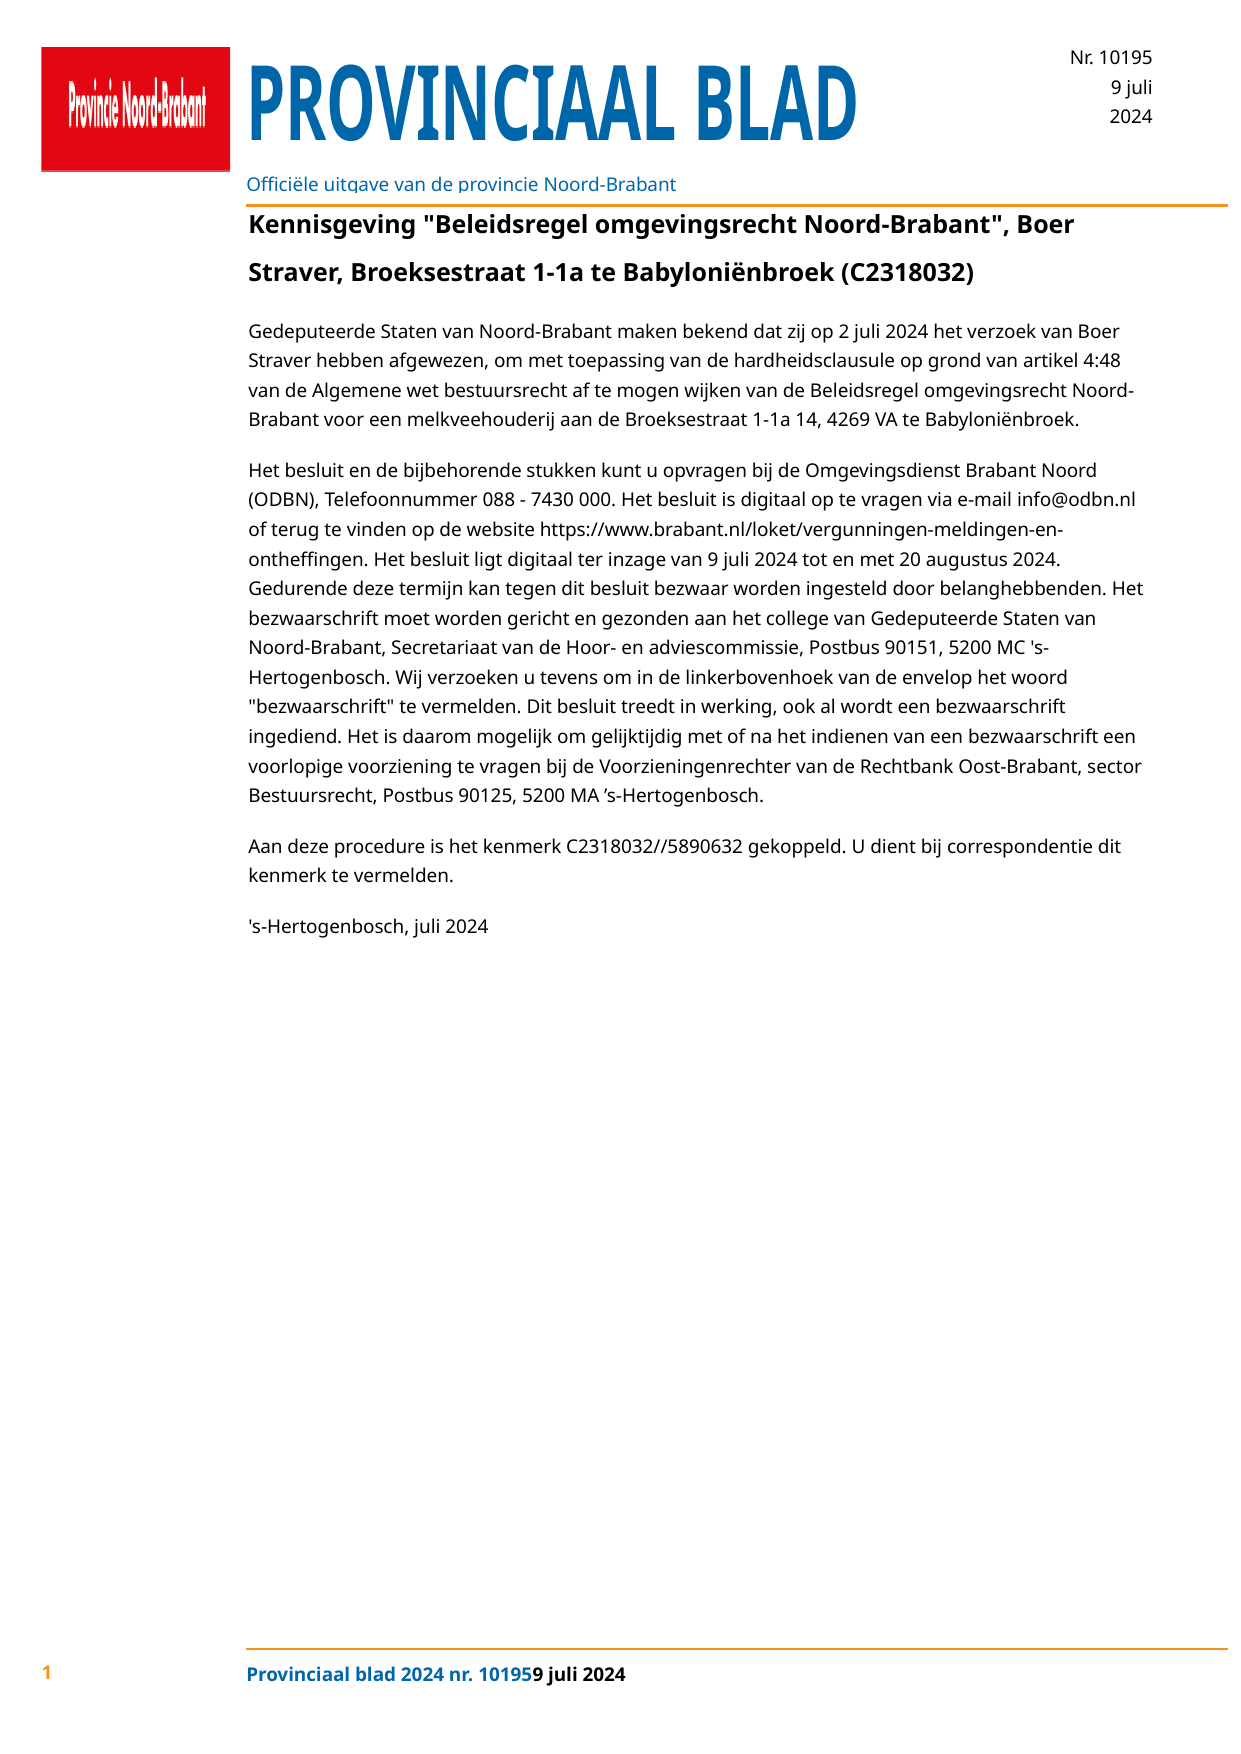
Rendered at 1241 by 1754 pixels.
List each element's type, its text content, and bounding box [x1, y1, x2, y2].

text Kennisgeving "Beleidsregel omgevingsrecht Noord-Brabant", Boer Straver, Broeksestraat 1-1a te Babyloniënbroek (C2318032) [248, 207, 1152, 288]
text 's-Hertogenbosch, juli 2024 [248, 913, 1152, 939]
text Het besluit en de bijbehorende stukken kunt u opvragen bij de Omgevingsdienst Brabant Noord (ODBN), Telefoonnummer 088 - 7430 000. Het besluit is digitaal op te vragen via e-mail info@odbn.nl of terug te vinden op de website https://www.brabant.nl/loket/vergunningen-meldingen-en-ontheffingen. Het besluit ligt digitaal ter inzage van 9 juli 2024 tot en met 20 augustus 2024. Gedurende deze termijn kan tegen dit besluit bezwaar worden ingesteld door belanghebbenden. Het bezwaarschrift moet worden gericht en gezonden aan het college van Gedeputeerde Staten van Noord-Brabant, Secretariaat van de Hoor- en adviescommissie, Postbus 90151, 5200 MC 's-Hertogenbosch. Wij verzoeken u tevens om in de linkerbovenhoek van de envelop het woord "bezwaarschrift" te vermelden. Dit besluit treedt in werking, ook al wordt een bezwaarschrift ingediend. Het is daarom mogelijk om gelijktijdig met of na het indienen van een bezwaarschrift een voorlopige voorziening te vragen bij de Voorzieningenrechter van de Rechtbank Oost-Brabant, sector Bestuursrecht, Postbus 90125, 5200 MA ’s-Hertogenbosch. [248, 457, 1152, 808]
picture [41, 47, 231, 172]
text Gedeputeerde Staten van Noord-Brabant maken bekend dat zij op 2 juli 2024 het verzoek van Boer Straver hebben afgewezen, om met toepassing van de hardheidsclausule op grond van artikel 4:48 van de Algemene wet bestuursrecht af te mogen wijken van de Beleidsregel omgevingsrecht Noord-Brabant voor een melkveehouderij aan de Broeksestraat 1-1a 14, 4269 VA te Babyloniënbroek. [248, 318, 1152, 432]
text Aan deze procedure is het kenmerk C2318032//5890632 gekoppeld. U dient bij correspondentie dit kenmerk te vermelden. [248, 833, 1152, 888]
